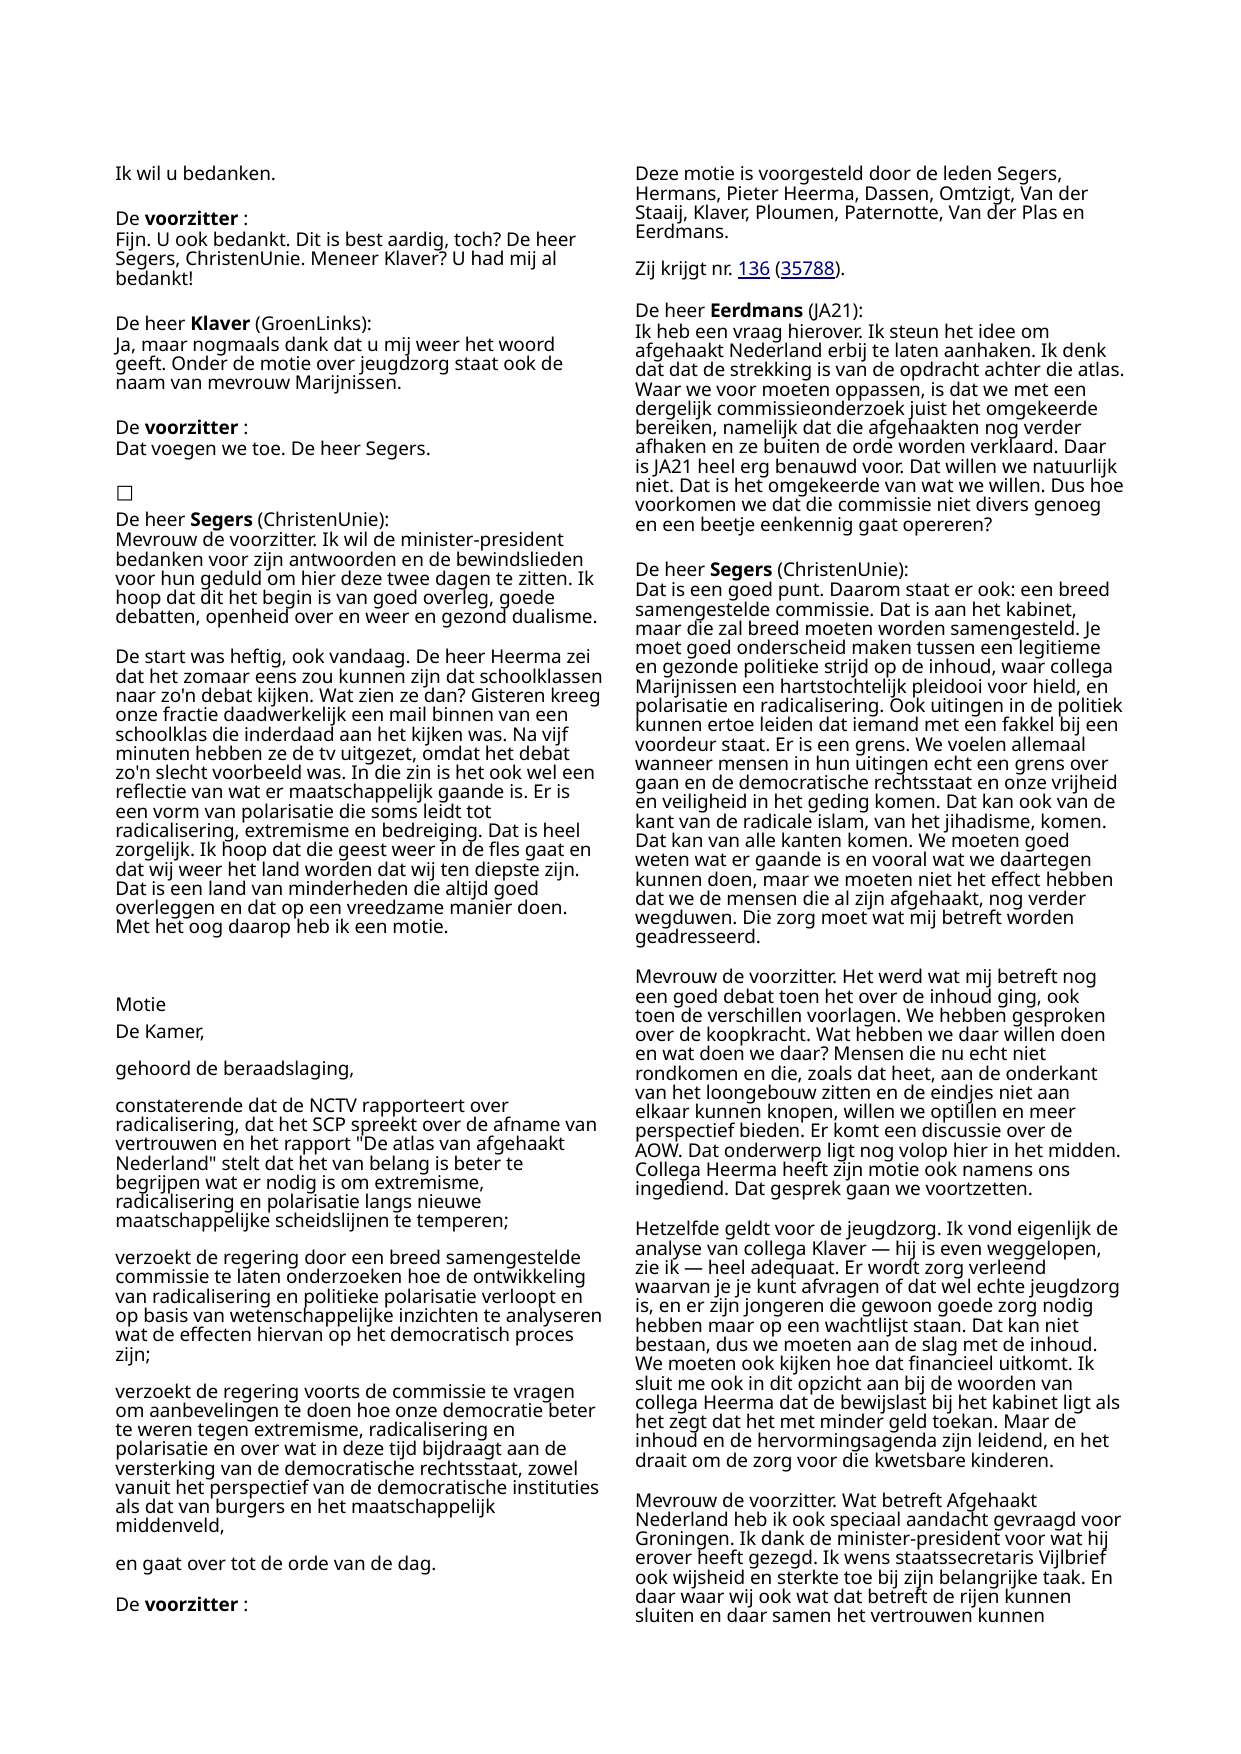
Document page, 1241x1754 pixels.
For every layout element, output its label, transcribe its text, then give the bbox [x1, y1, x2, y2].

text Dat is een goed punt. Daarom staat er ook: een breed samengestelde commissie. Dat is aan het kabinet, maar die zal breed moeten worden samengesteld. Je moet goed onderscheid maken tussen een legitieme en gezonde politieke strijd op de inhoud, waar collega Marijnissen een hartstochtelijk pleidooi voor hield, en polarisatie en radicalisering. Ook uitingen in de politiek kunnen ertoe leiden dat iemand met een fakkel bij een voordeur staat. Er is een grens. We voelen allemaal wanneer mensen in hun uitingen echt een grens over gaan en de democratische rechtsstaat en onze vrijheid en veiligheid in het geding komen. Dat kan ook van de kant van de radicale islam, van het jihadisme, komen. Dat kan van alle kanten komen. We moeten goed weten wat er gaande is en vooral wat we daartegen kunnen doen, maar we moeten niet het effect hebben dat we de mensen die al zijn afgehaakt, nog verder wegduwen. Die zorg moet wat mij betreft worden geadresseerd. [635, 581, 1125, 948]
text De heer Segers (ChristenUnie): [115, 506, 605, 531]
text Ja, maar nogmaals dank dat u mij weer het woord geeft. Onder de motie over jeugdzorg staat ook de naam van mevrouw Marijnissen. [115, 336, 605, 393]
text Dat voegen we toe. De heer Segers. [115, 440, 605, 459]
text constaterende dat de NCTV rapporteert over radicalisering, dat het SCP spreekt over de afname van vertrouwen en het rapport "De atlas van afgehaakt Nederland" stelt dat het van belang is beter te begrijpen wat er nodig is om extremisme, radicalisering en polarisatie langs nieuwe maatschappelijke scheidslijnen te temperen; [115, 1097, 605, 1232]
text Ik heb een vraag hierover. Ik steun het idee om afgehaakt Nederland erbij te laten aanhaken. Ik denk dat dat de strekking is van de opdracht achter die atlas. Waar we voor moeten oppassen, is dat we met een dergelijk commissieonderzoek juist het omgekeerde bereiken, namelijk dat die afgehaakten nog verder afhaken en ze buiten de orde worden verklaard. Daar is JA21 heel erg benauwd voor. Dat willen we natuurlijk niet. Dat is het omgekeerde van wat we willen. Dus hoe voorkomen we dat die commissie niet divers genoeg en een beetje eenkennig gaat opereren? [635, 323, 1125, 535]
text verzoekt de regering door een breed samengestelde commissie te laten onderzoeken hoe de ontwikkeling van radicalisering en politieke polarisatie verloopt en op basis van wetenschappelijke inzichten te analyseren wat de effecten hiervan op het democratisch proces zijn; [115, 1249, 605, 1365]
text De voorzitter : [115, 205, 605, 231]
text Mevrouw de voorzitter. Het werd wat mij betreft nog een goed debat toen het over de inhoud ging, ook toen de verschillen voorlagen. We hebben gesproken over de koopkracht. Wat hebben we daar willen doen en wat doen we daar? Mensen die nu echt niet rondkomen en die, zoals dat heet, aan de onderkant van het loongebouw zitten en de eindjes niet aan elkaar kunnen knopen, willen we optillen en meer perspectief bieden. Er komt een discussie over de AOW. Dat onderwerp ligt nog volop hier in het midden. Collega Heerma heeft zijn motie ook namens ons ingediend. Dat gesprek gaan we voortzetten. [635, 968, 1125, 1199]
text en gaat over tot de orde van de dag. [115, 1554, 605, 1574]
text Fijn. U ook bedankt. Dit is best aardig, toch? De heer Segers, ChristenUnie. Meneer Klaver? U had mij al bedankt! [115, 231, 605, 289]
text ⬜ [115, 480, 605, 506]
text De voorzitter : [115, 1591, 605, 1617]
text De heer Klaver (GroenLinks): [115, 310, 605, 336]
text De heer Eerdmans (JA21): [635, 297, 1125, 323]
text Mevrouw de voorzitter. Ik wil de minister-president bedanken voor zijn antwoorden en de bewindslieden voor hun geduld om hier deze twee dagen te zitten. Ik hoop dat dit het begin is van goed overleg, goede debatten, openheid over en weer en gezond dualisme. [115, 531, 605, 628]
text Zij krijgt nr. 136 (35788). [635, 260, 1125, 279]
text De Kamer, [115, 1023, 605, 1042]
text Deze motie is voorgesteld door de leden Segers, Hermans, Pieter Heerma, Dassen, Omtzigt, Van der Staaij, Klaver, Ploumen, Paternotte, Van der Plas en Eerdmans. [635, 165, 1125, 242]
text gehoord de beraadslaging, [115, 1060, 605, 1079]
text Hetzelfde geldt voor de jeugdzorg. Ik vond eigenlijk de analyse van collega Klaver — hij is even weggelopen, zie ik — heel adequaat. Er wordt zorg verleend waarvan je je kunt afvragen of dat wel echte jeugdzorg is, en er zijn jongeren die gewoon goede zorg nodig hebben maar op een wachtlijst staan. Dat kan niet bestaan, dus we moeten aan de slag met de inhoud. We moeten ook kijken hoe dat financieel uitkomt. Ik sluit me ook in dit opzicht aan bij de woorden van collega Heerma dat de bewijslast bij het kabinet ligt als het zegt dat het met minder geld toekan. Maar de inhoud en de hervormingsagenda zijn leidend, en het draait om de zorg voor die kwetsbare kinderen. [635, 1220, 1125, 1471]
text Ik wil u bedanken. [115, 165, 605, 184]
text De start was heftig, ook vandaag. De heer Heerma zei dat het zomaar eens zou kunnen zijn dat schoolklassen naar zo'n debat kijken. Wat zien ze dan? Gisteren kreeg onze fractie daadwerkelijk een mail binnen van een schoolklas die inderdaad aan het kijken was. Na vijf minuten hebben ze de tv uitgezet, omdat het debat zo'n slecht voorbeeld was. In die zin is het ook wel een reflectie van wat er maatschappelijk gaande is. Er is een vorm van polarisatie die soms leidt tot radicalisering, extremisme en bedreiging. Dat is heel zorgelijk. Ik hoop dat die geest weer in de fles gaat en dat wij weer het land worden dat wij ten diepste zijn. Dat is een land van minderheden die altijd goed overleggen en dat op een vreedzame manier doen. Met het oog daarop heb ik een motie. [115, 648, 605, 938]
text Mevrouw de voorzitter. Wat betreft Afgehaakt Nederland heb ik ook speciaal aandacht gevraagd voor Groningen. Ik dank de minister-president voor wat hij erover heeft gezegd. Ik wens staatssecretaris Vijlbrief ook wijsheid en sterkte toe bij zijn belangrijke taak. En daar waar wij ook wat dat betreft de rijen kunnen sluiten en daar samen het vertrouwen kunnen [635, 1492, 1125, 1626]
text De heer Segers (ChristenUnie): [635, 556, 1125, 581]
text verzoekt de regering voorts de commissie te vragen om aanbevelingen te doen hoe onze democratie beter te weren tegen extremisme, radicalisering en polarisatie en over wat in deze tijd bijdraagt aan de versterking van de democratische rechtsstaat, zowel vanuit het perspectief van de democratische instituties als dat van burgers en het maatschappelijk middenveld, [115, 1383, 605, 1537]
text De voorzitter : [115, 414, 605, 440]
text Motie [115, 991, 605, 1017]
